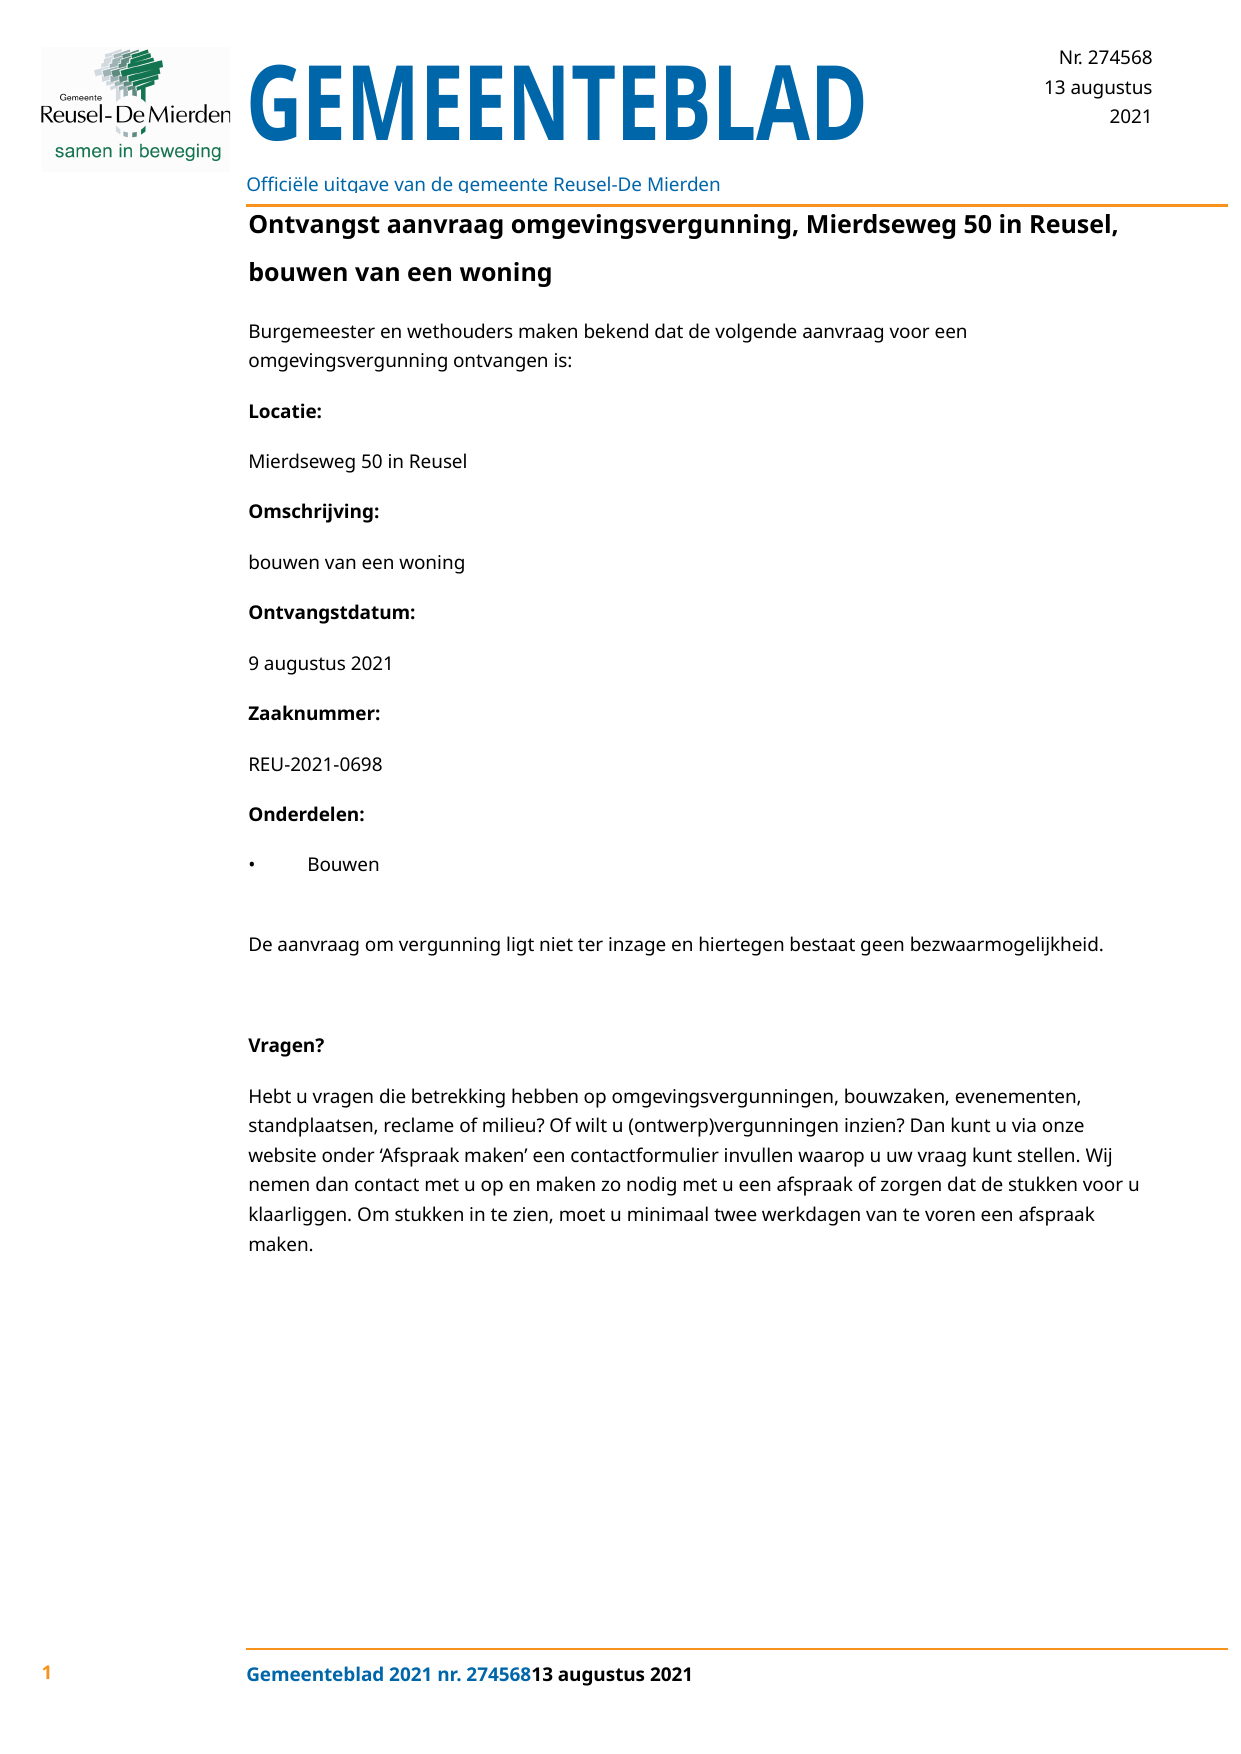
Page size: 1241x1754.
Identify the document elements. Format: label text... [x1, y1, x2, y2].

text Hebt u vragen die betrekking hebben op omgevingsvergunningen, bouwzaken, evenementen, standplaatsen, reclame of milieu? Of wilt u (ontwerp)vergunningen inzien? Dan kunt u via onze website onder ‘Afspraak maken’ een contactformulier invullen waarop u uw vraag kunt stellen. Wij nemen dan contact met u op en maken zo nodig met u een afspraak of zorgen dat de stukken voor u klaarliggen. Om stukken in te zien, moet u minimaal twee werkdagen van te voren een afspraak maken. [248, 1083, 1152, 1257]
text 9 augustus 2021 [248, 650, 1152, 676]
text Zaaknummer: [248, 700, 1152, 726]
text Burgemeester en wethouders maken bekend dat de volgende aanvraag voor een omgevingsvergunning ontvangen is: [248, 318, 1152, 373]
text De aanvraag om vergunning ligt niet ter inzage en hiertegen bestaat geen bezwaarmogelijkheid. [248, 932, 1152, 957]
text Mierdseweg 50 in Reusel [248, 448, 1152, 474]
picture [41, 47, 231, 172]
text Ontvangstdatum: [248, 599, 1152, 625]
text Omschrijving: [248, 499, 1152, 524]
text bouwen van een woning [248, 549, 1152, 575]
text Vragen? [248, 1032, 1152, 1058]
text Locatie: [248, 398, 1152, 424]
text Onderdelen: [248, 801, 1152, 827]
text Ontvangst aanvraag omgevingsvergunning, Mierdseweg 50 in Reusel, bouwen van een woning [248, 207, 1152, 288]
list Bouwen [248, 852, 1152, 877]
text REU-2021-0698 [248, 751, 1152, 777]
